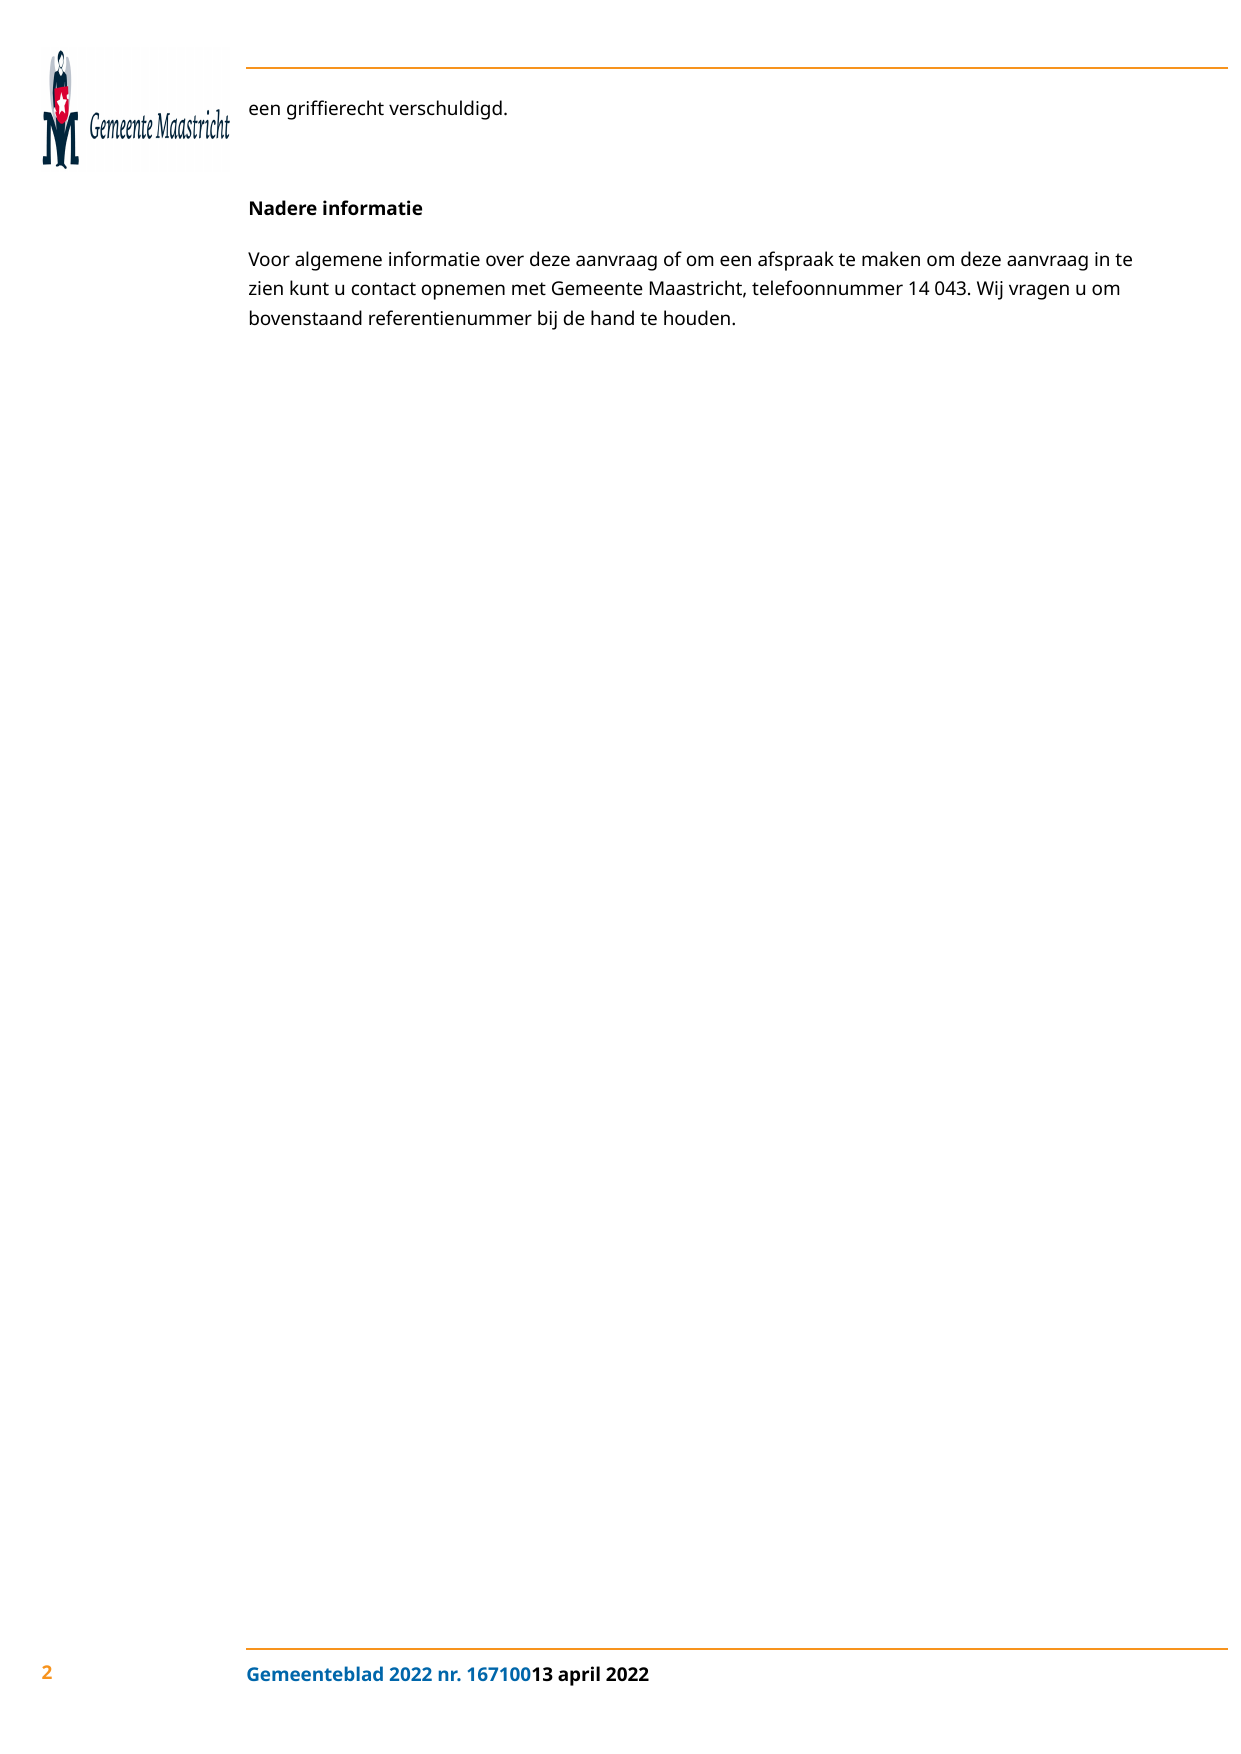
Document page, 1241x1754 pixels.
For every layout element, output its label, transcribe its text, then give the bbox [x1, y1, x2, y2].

picture [41, 47, 231, 172]
text Nadere informatie [248, 196, 1152, 221]
text een griffierecht verschuldigd. [248, 95, 1152, 121]
text Voor algemene informatie over deze aanvraag of om een afspraak te maken om deze aanvraag in te zien kunt u contact opnemen met Gemeente Maastricht, telefoonnummer 14 043. Wij vragen u om bovenstaand referentienummer bij de hand te houden. [248, 246, 1152, 331]
